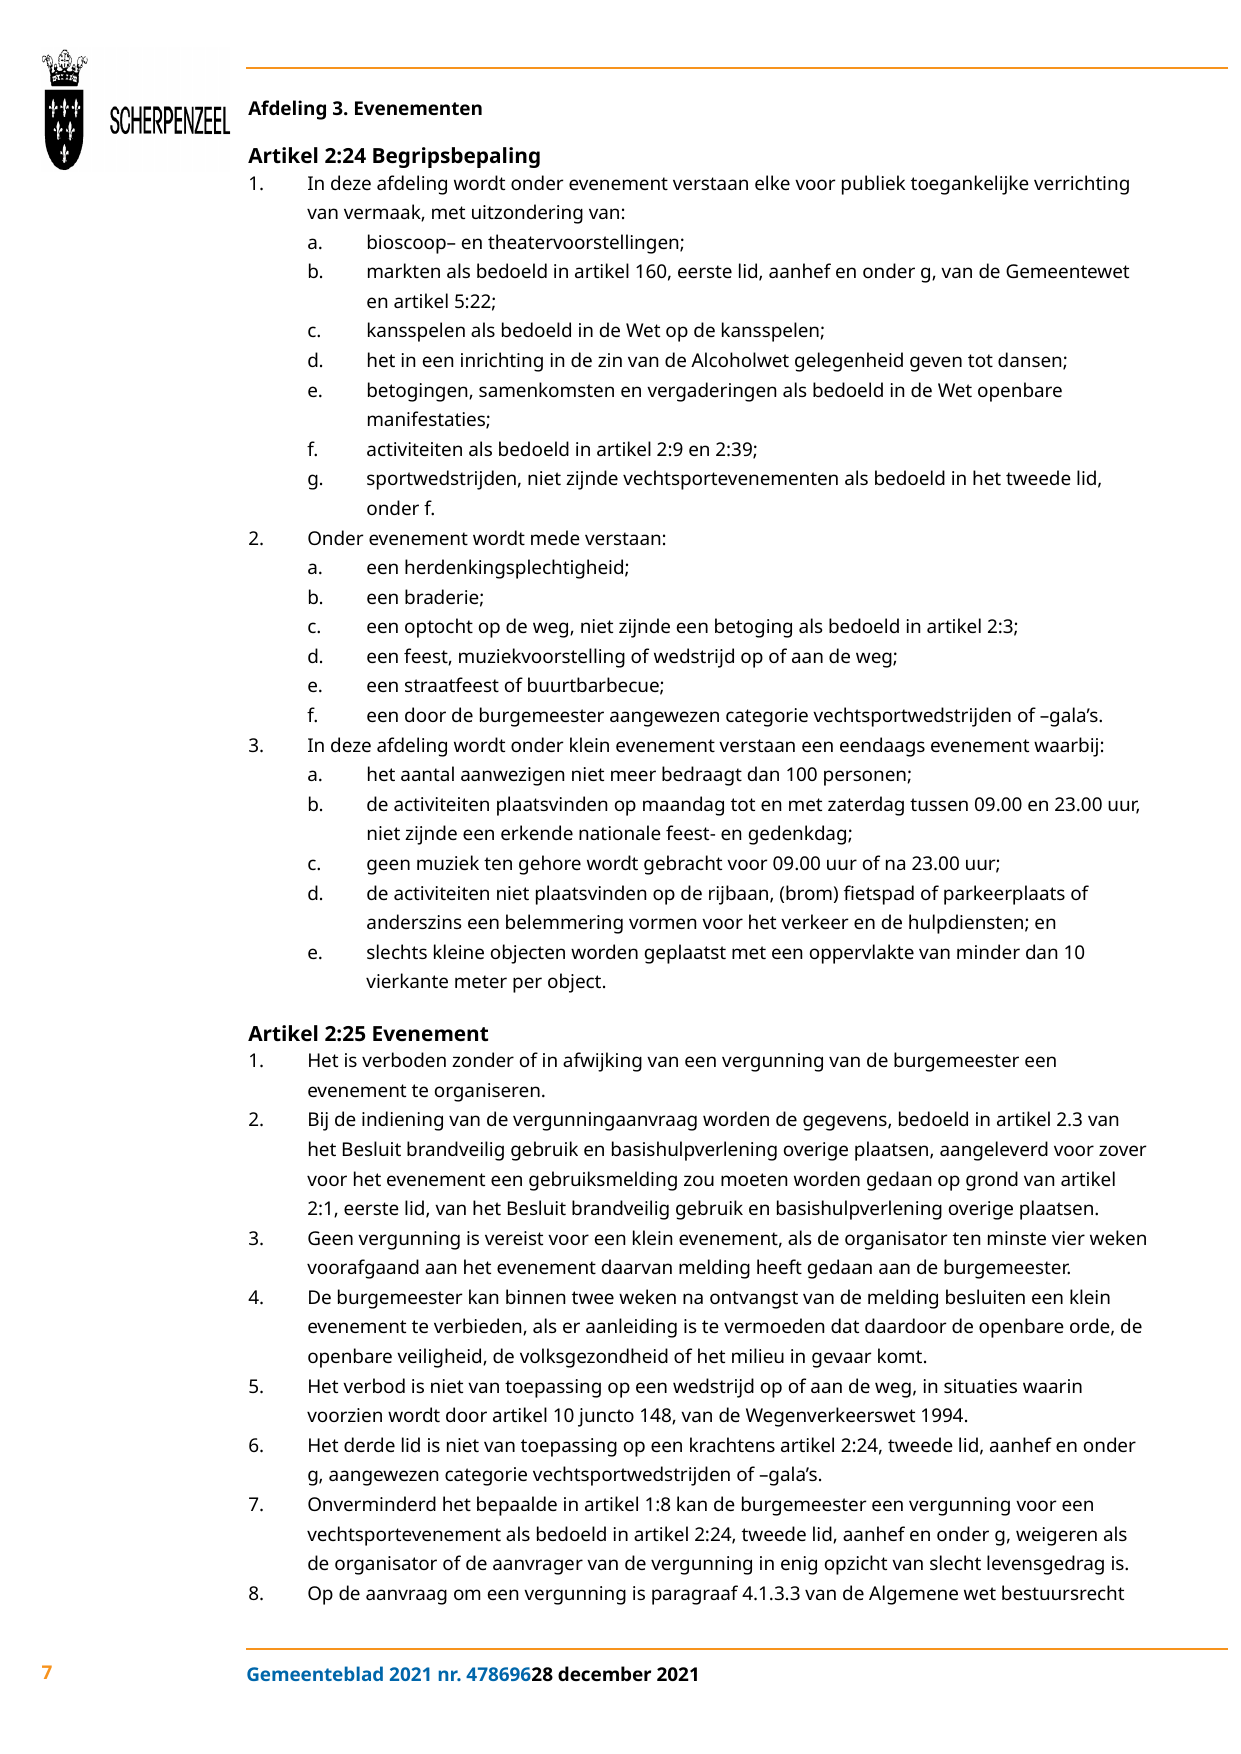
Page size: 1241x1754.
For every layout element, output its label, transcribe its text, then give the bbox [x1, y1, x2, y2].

list het in een inrichting in de zin van de Alcoholwet gelegenheid geven tot dansen; [307, 347, 1152, 373]
list Onder evenement wordt mede verstaan: [248, 525, 1152, 551]
list de activiteiten niet plaatsvinden op de rijbaan, (brom) fietspad of parkeerplaats of anderszins een belemmering vormen voor het verkeer en de hulpdiensten; en [307, 880, 1152, 935]
list een door de burgemeester aangewezen categorie vechtsportwedstrijden of –gala’s. [307, 702, 1152, 728]
list activiteiten als bedoeld in artikel 2:9 en 2:39; [307, 436, 1152, 462]
list Bij de indiening van de vergunningaanvraag worden de gegevens, bedoeld in artikel 2.3 van het Besluit brandveilig gebruik en basishulpverlening overige plaatsen, aangeleverd voor zover voor het evenement een gebruiksmelding zou moeten worden gedaan op grond van artikel 2:1, eerste lid, van het Besluit brandveilig gebruik en basishulpverlening overige plaatsen. [248, 1107, 1152, 1221]
list een optocht op de weg, niet zijnde een betoging als bedoeld in artikel 2:3; [307, 613, 1152, 639]
list sportwedstrijden, niet zijnde vechtsportevenementen als bedoeld in het tweede lid, onder f. [307, 466, 1152, 521]
list Geen vergunning is vereist voor een klein evenement, als de organisator ten minste vier weken voorafgaand aan het evenement daarvan melding heeft gedaan aan de burgemeester. [248, 1225, 1152, 1280]
list een herdenkingsplechtigheid; [307, 554, 1152, 580]
list een braderie; [307, 584, 1152, 610]
list kansspelen als bedoeld in de Wet op de kansspelen; [307, 318, 1152, 343]
list een feest, muziekvoorstelling of wedstrijd op of aan de weg; [307, 643, 1152, 669]
list Het verbod is niet van toepassing op een wedstrijd op of aan de weg, in situaties waarin voorzien wordt door artikel 10 juncto 148, van de Wegenverkeerswet 1994. [248, 1373, 1152, 1428]
list In deze afdeling wordt onder evenement verstaan elke voor publiek toegankelijke verrichting van vermaak, met uitzondering van: [248, 170, 1152, 225]
text Afdeling 3. Evenementen [248, 95, 1152, 121]
list markten als bedoeld in artikel 160, eerste lid, aanhef en onder g, van de Gemeentewet en artikel 5:22; [307, 258, 1152, 314]
text Artikel 2:25 Evenement [248, 1019, 1152, 1047]
list De burgemeester kan binnen twee weken na ontvangst van de melding besluiten een klein evenement te verbieden, als er aanleiding is te vermoeden dat daardoor de openbare orde, de openbare veiligheid, de volksgezondheid of het milieu in gevaar komt. [248, 1284, 1152, 1369]
list een straatfeest of buurtbarbecue; [307, 673, 1152, 698]
list bioscoop– en theatervoorstellingen; [307, 229, 1152, 255]
list geen muziek ten gehore wordt gebracht voor 09.00 uur of na 23.00 uur; [307, 850, 1152, 876]
list In deze afdeling wordt onder klein evenement verstaan een eendaags evenement waarbij: [248, 732, 1152, 758]
list slechts kleine objecten worden geplaatst met een oppervlakte van minder dan 10 vierkante meter per object. [307, 939, 1152, 994]
list Het is verboden zonder of in afwijking van een vergunning van de burgemeester een evenement te organiseren. [248, 1047, 1152, 1103]
list Het derde lid is niet van toepassing op een krachtens artikel 2:24, tweede lid, aanhef en onder g, aangewezen categorie vechtsportwedstrijden of –gala’s. [248, 1432, 1152, 1487]
picture [41, 47, 231, 172]
list Op de aanvraag om een vergunning is paragraaf 4.1.3.3 van de Algemene wet bestuursrecht [248, 1580, 1152, 1606]
list de activiteiten plaatsvinden op maandag tot en met zaterdag tussen 09.00 en 23.00 uur, niet zijnde een erkende nationale feest- en gedenkdag; [307, 791, 1152, 846]
list Onverminderd het bepaalde in artikel 1:8 kan de burgemeester een vergunning voor een vechtsportevenement als bedoeld in artikel 2:24, tweede lid, aanhef en onder g, weigeren als de organisator of de aanvrager van de vergunning in enig opzicht van slecht levensgedrag is. [248, 1491, 1152, 1576]
text Artikel 2:24 Begripsbepaling [248, 141, 1152, 170]
list het aantal aanwezigen niet meer bedraagt dan 100 personen; [307, 761, 1152, 787]
list betogingen, samenkomsten en vergaderingen als bedoeld in de Wet openbare manifestaties; [307, 377, 1152, 432]
